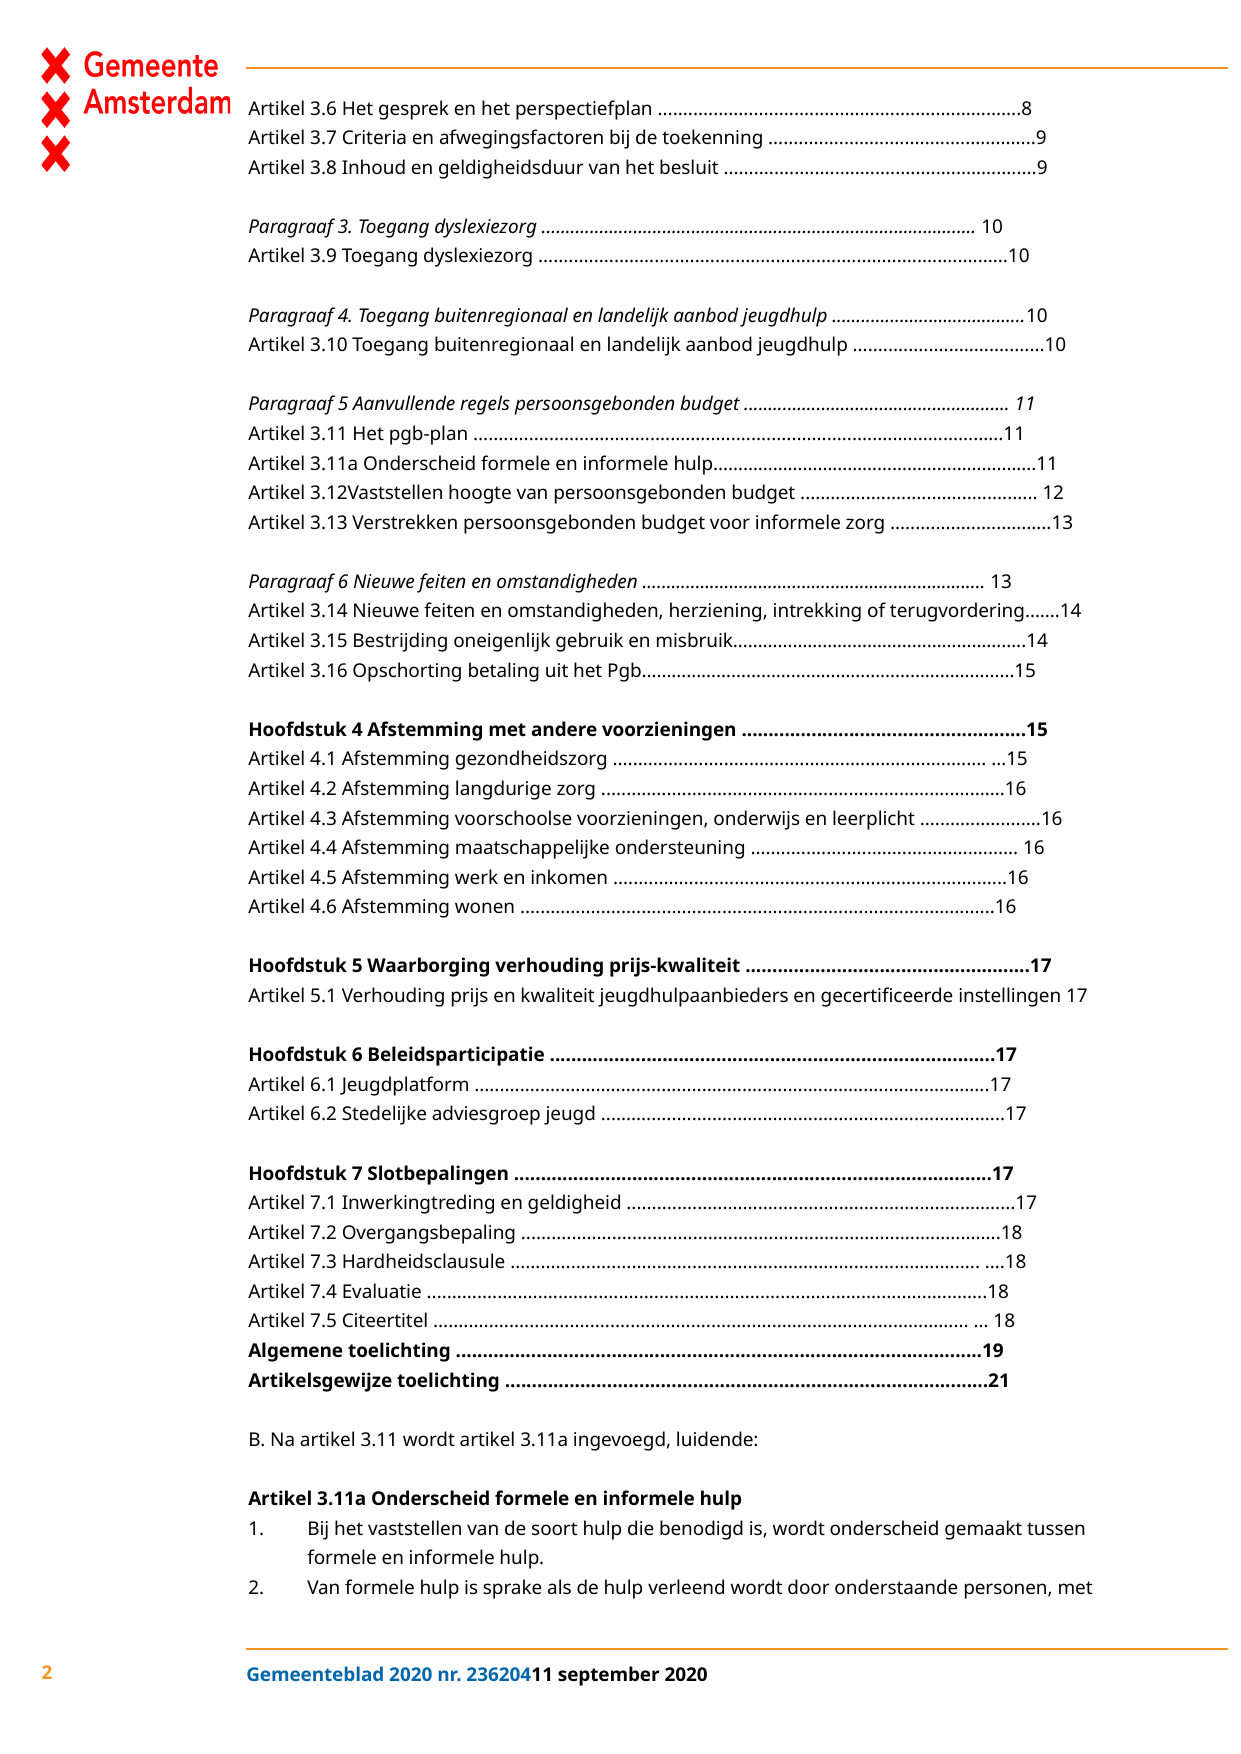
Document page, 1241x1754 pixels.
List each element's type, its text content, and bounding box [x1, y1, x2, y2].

text Hoofdstuk 6 Beleidsparticipatie ...................................................................................17 [248, 1041, 1152, 1067]
picture [41, 47, 231, 172]
text Artikel 6.1 Jeugdplatform ......................................................................................................17 [248, 1071, 1152, 1097]
text Paragraaf 4. Toegang buitenregionaal en landelijk aanbod jeugdhulp ........................................10 [248, 302, 1152, 328]
text Artikel 4.4 Afstemming maatschappelijke ondersteuning ..................................................... 16 [248, 834, 1152, 860]
text Artikel 3.11 Het pgb-plan .....................................................................................................….11 [248, 420, 1152, 446]
text Artikel 4.6 Afstemming wonen ..............................................................................................16 [248, 893, 1152, 919]
text Artikel 5.1 Verhouding prijs en kwaliteit jeugdhulpaanbieders en gecertificeerde instellingen 17 [248, 982, 1152, 1008]
text Artikel 3.7 Criteria en afwegingsfactoren bij de toekenning .....................................................9 [248, 124, 1152, 150]
text Artikel 4.5 Afstemming werk en inkomen ..............................................................................16 [248, 864, 1152, 890]
text Artikel 7.5 Citeertitel .......................................................................................................... … 18 [248, 1308, 1152, 1333]
text Artikel 4.1 Afstemming gezondheidszorg .......................................................................... …15 [248, 746, 1152, 771]
text Artikel 3.6 Het gesprek en het perspectiefplan ........................................................................8 [248, 95, 1152, 121]
text Artikel 3.9 Toegang dyslexiezorg .............................................................................................10 [248, 243, 1152, 268]
text Artikel 3.15 Bestrijding oneigenlijk gebruik en misbruik…………………………………………………..14 [248, 627, 1152, 653]
text Artikel 3.10 Toegang buitenregionaal en landelijk aanbod jeugdhulp ......................................10 [248, 331, 1152, 357]
text Artikel 3.8 Inhoud en geldigheidsduur van het besluit ..............................................................9 [248, 154, 1152, 180]
text Artikel 4.3 Afstemming voorschoolse voorzieningen, onderwijs en leerplicht ........................16 [248, 805, 1152, 831]
text Artikel 3.14 Nieuwe feiten en omstandigheden, herziening, intrekking of terugvordering….…14 [248, 598, 1152, 623]
text B. Na artikel 3.11 wordt artikel 3.11a ingevoegd, luidende: [248, 1426, 1152, 1452]
text Paragraaf 6 Nieuwe feiten en omstandigheden ....................................................................... 13 [248, 568, 1152, 594]
text Algemene toelichting ..................................................................................................19 [248, 1337, 1152, 1363]
text Artikel 6.2 Stedelijke adviesgroep jeugd ................................................................................17 [248, 1101, 1152, 1126]
text Artikel 4.2 Afstemming langdurige zorg ............................................................................….16 [248, 775, 1152, 801]
text Hoofdstuk 7 Slotbepalingen .........................................................................................17 [248, 1160, 1152, 1186]
text Artikel 3.16 Opschorting betaling uit het Pgb…………………………………………………………………15 [248, 657, 1152, 683]
text Artikel 7.2 Overgangsbepaling ...............................................................................................18 [248, 1219, 1152, 1245]
text Artikelsgewijze toelichting ..........................................................................................21 [248, 1367, 1152, 1393]
text Paragraaf 3. Toegang dyslexiezorg .......................................................................................... 10 [248, 213, 1152, 239]
text Artikel 3.11a Onderscheid formele en informele hulp [248, 1485, 1152, 1511]
text Hoofdstuk 4 Afstemming met andere voorzieningen .....................................................15 [248, 716, 1152, 742]
text Paragraaf 5 Aanvullende regels persoonsgebonden budget ....................................................... 11 [248, 391, 1152, 416]
text Artikel 3.11a Onderscheid formele en informele hulp………………………………………………….…….11 [248, 450, 1152, 476]
list Van formele hulp is sprake als de hulp verleend wordt door onderstaande personen, met [248, 1574, 1152, 1600]
text Artikel 7.1 Inwerkingtreding en geldigheid .............................................................................17 [248, 1189, 1152, 1215]
text Hoofdstuk 5 Waarborging verhouding prijs-kwaliteit .....................................................17 [248, 953, 1152, 978]
text Artikel 7.4 Evaluatie ...............................................................................................................18 [248, 1278, 1152, 1304]
list Bij het vaststellen van de soort hulp die benodigd is, wordt onderscheid gemaakt tussen formele en informele hulp. [248, 1515, 1152, 1570]
text Artikel 3.12Vaststellen hoogte van persoonsgebonden budget ............................................... 12 [248, 479, 1152, 505]
text Artikel 3.13 Verstrekken persoonsgebonden budget voor informele zorg ...........................…..13 [248, 509, 1152, 535]
text Artikel 7.3 Hardheidsclausule ............................................................................................. ….18 [248, 1248, 1152, 1274]
